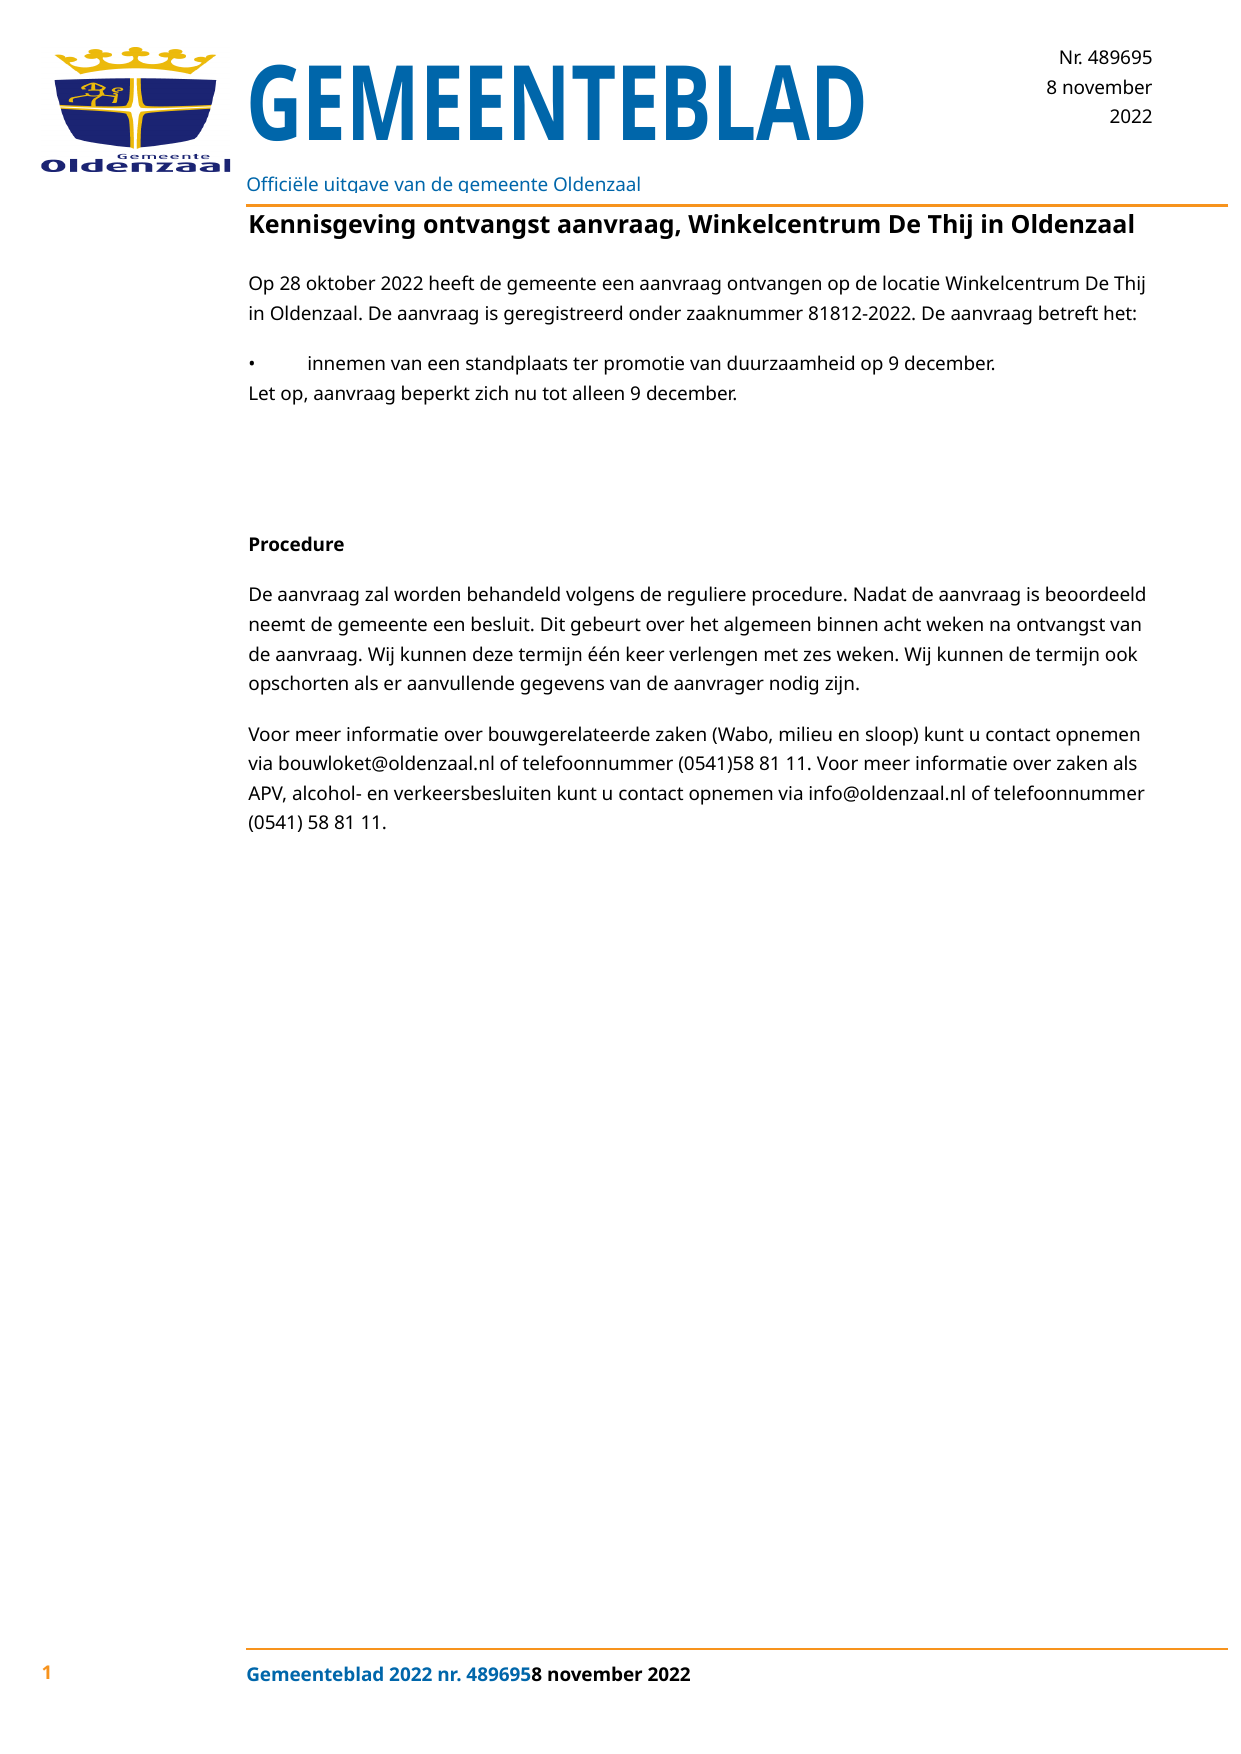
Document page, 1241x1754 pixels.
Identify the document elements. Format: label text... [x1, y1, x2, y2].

text Procedure [248, 531, 1152, 557]
text De aanvraag zal worden behandeld volgens de reguliere procedure. Nadat de aanvraag is beoordeeld neemt de gemeente een besluit. Dit gebeurt over het algemeen binnen acht weken na ontvangst van de aanvraag. Wij kunnen deze termijn één keer verlengen met zes weken. Wij kunnen de termijn ook opschorten als er aanvullende gegevens van de aanvrager nodig zijn. [248, 582, 1152, 696]
list innemen van een standplaats ter promotie van duurzaamheid op 9 december. [248, 350, 1152, 376]
text Op 28 oktober 2022 heeft de gemeente een aanvraag ontvangen op de locatie Winkelcentrum De Thij in Oldenzaal. De aanvraag is geregistreerd onder zaaknummer 81812-2022. De aanvraag betreft het: [248, 270, 1152, 326]
picture [41, 47, 231, 172]
text Kennisgeving ontvangst aanvraag, Winkelcentrum De Thij in Oldenzaal [248, 207, 1152, 241]
text Let op, aanvraag beperkt zich nu tot alleen 9 december. [248, 380, 1152, 406]
text Voor meer informatie over bouwgerelateerde zaken (Wabo, milieu en sloop) kunt u contact opnemen via bouwloket@oldenzaal.nl of telefoonnummer (0541)58 81 11. Voor meer informatie over zaken als APV, alcohol- en verkeersbesluiten kunt u contact opnemen via info@oldenzaal.nl of telefoonnummer (0541) 58 81 11. [248, 721, 1152, 835]
